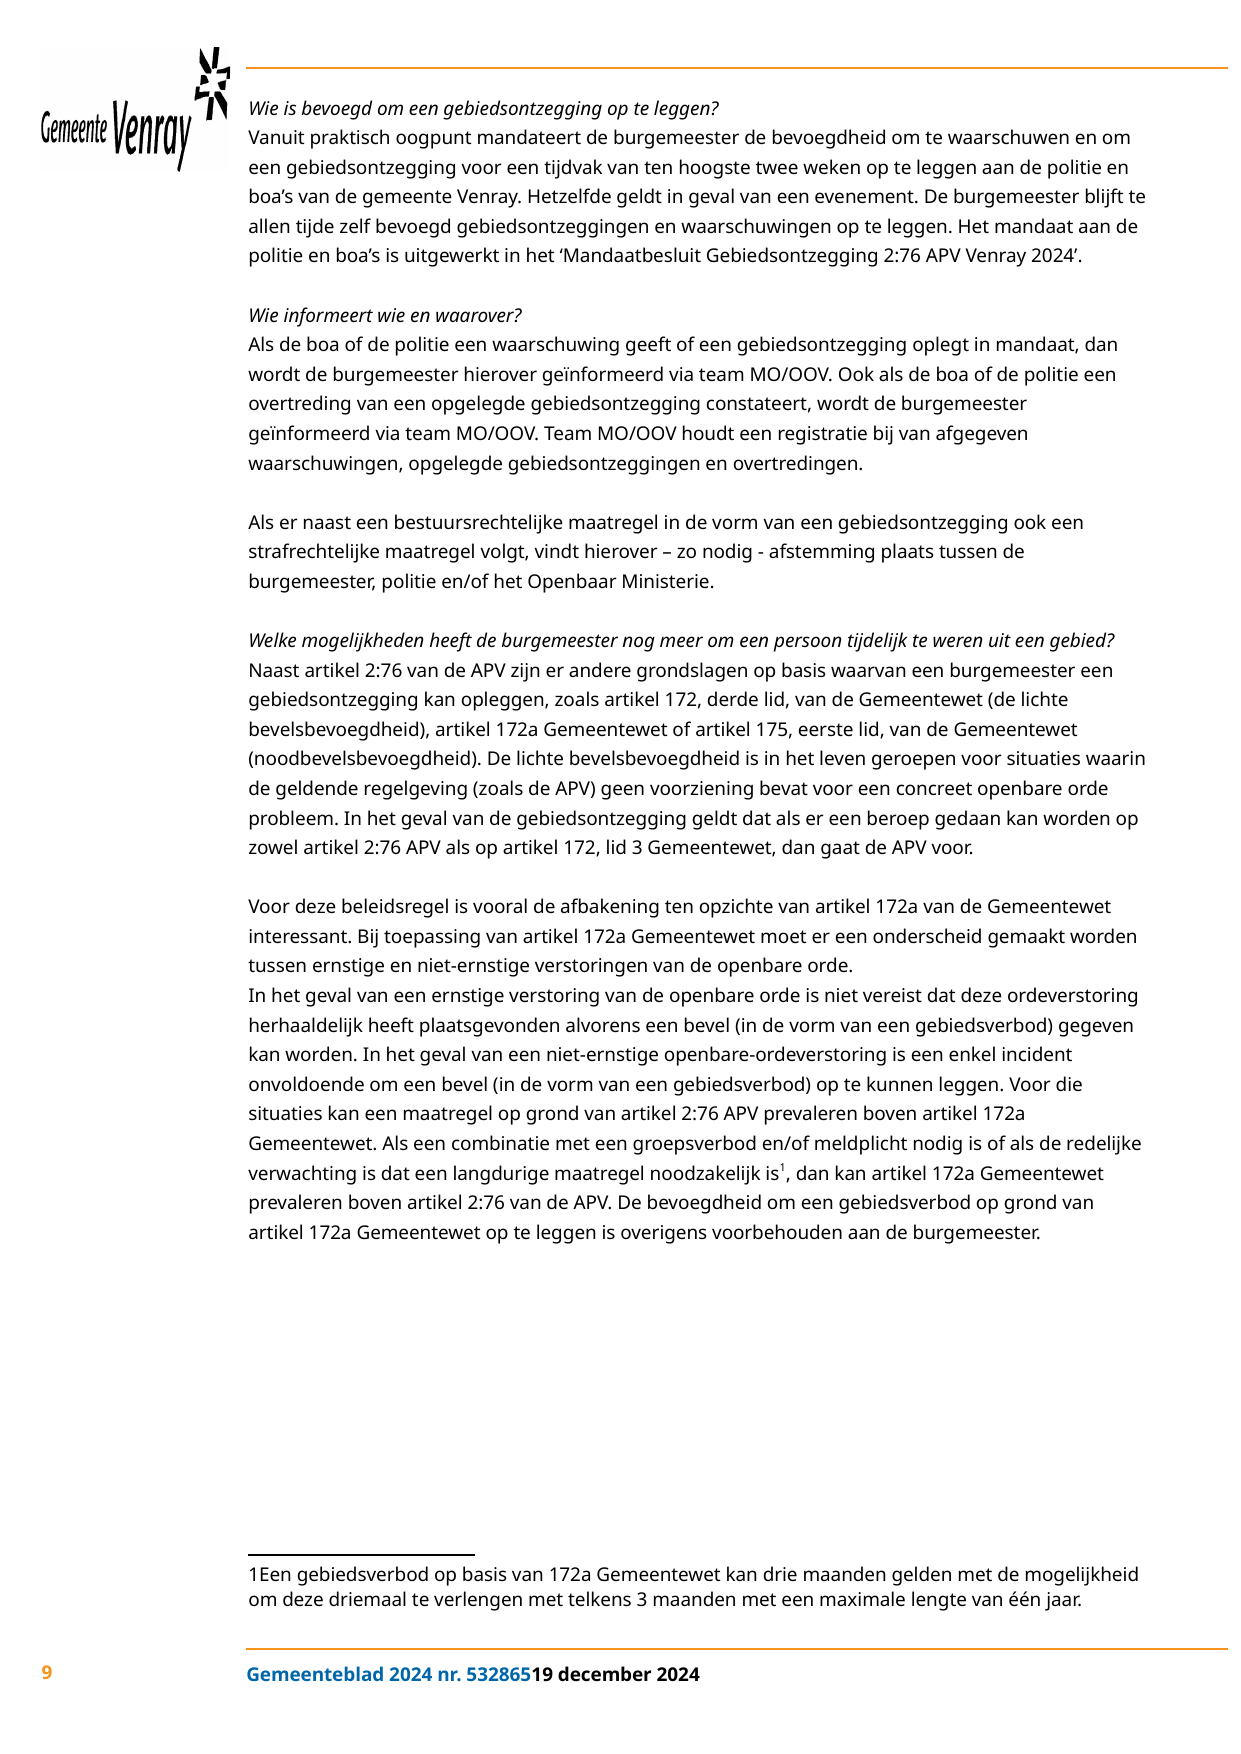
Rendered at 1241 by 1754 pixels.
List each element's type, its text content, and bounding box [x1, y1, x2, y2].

text Wie is bevoegd om een gebiedsontzegging op te leggen? [248, 95, 1152, 121]
text In het geval van een ernstige verstoring van de openbare orde is niet vereist dat deze ordeverstoring herhaaldelijk heeft plaatsgevonden alvorens een bevel (in de vorm van een gebiedsverbod) gegeven kan worden. In het geval van een niet-ernstige openbare-ordeverstoring is een enkel incident onvoldoende om een bevel (in de vorm van een gebiedsverbod) op te kunnen leggen. Voor die situaties kan een maatregel op grond van artikel 2:76 APV prevaleren boven artikel 172a Gemeentewet. Als een combinatie met een groepsverbod en/of meldplicht nodig is of als de redelijke verwachting is dat een langdurige maatregel noodzakelijk is, dan kan artikel 172a Gemeentewet prevaleren boven artikel 2:76 van de APV. De bevoegdheid om een gebiedsverbod op grond van artikel 172a Gemeentewet op te leggen is overigens voorbehouden aan de burgemeester. [248, 982, 1152, 1245]
picture [41, 47, 231, 172]
text Voor deze beleidsregel is vooral de afbakening ten opzichte van artikel 172a van de Gemeentewet interessant. Bij toepassing van artikel 172a Gemeentewet moet er een onderscheid gemaakt worden tussen ernstige en niet-ernstige verstoringen van de openbare orde. [248, 893, 1152, 978]
text Als er naast een bestuursrechtelijke maatregel in de vorm van een gebiedsontzegging ook een strafrechtelijke maatregel volgt, vindt hierover – zo nodig - afstemming plaats tussen de burgemeester, politie en/of het Openbaar Ministerie. [248, 509, 1152, 594]
text Naast artikel 2:76 van de APV zijn er andere grondslagen op basis waarvan een burgemeester een gebiedsontzegging kan opleggen, zoals artikel 172, derde lid, van de Gemeentewet (de lichte bevelsbevoegdheid), artikel 172a Gemeentewet of artikel 175, eerste lid, van de Gemeentewet (noodbevelsbevoegdheid). De lichte bevelsbevoegdheid is in het leven geroepen voor situaties waarin de geldende regelgeving (zoals de APV) geen voorziening bevat voor een concreet openbare orde probleem. In het geval van de gebiedsontzegging geldt dat als er een beroep gedaan kan worden op zowel artikel 2:76 APV als op artikel 172, lid 3 Gemeentewet, dan gaat de APV voor. [248, 657, 1152, 860]
text Vanuit praktisch oogpunt mandateert de burgemeester de bevoegdheid om te waarschuwen en om een gebiedsontzegging voor een tijdvak van ten hoogste twee weken op te leggen aan de politie en boa’s van de gemeente Venray. Hetzelfde geldt in geval van een evenement. De burgemeester blijft te allen tijde zelf bevoegd gebiedsontzeggingen en waarschuwingen op te leggen. Het mandaat aan de politie en boa’s is uitgewerkt in het ‘Mandaatbesluit Gebiedsontzegging 2:76 APV Venray 2024’. [248, 124, 1152, 268]
text Als de boa of de politie een waarschuwing geeft of een gebiedsontzegging oplegt in mandaat, dan wordt de burgemeester hierover geïnformeerd via team MO/OOV. Ook als de boa of de politie een overtreding van een opgelegde gebiedsontzegging constateert, wordt de burgemeester geïnformeerd via team MO/OOV. Team MO/OOV houdt een registratie bij van afgegeven waarschuwingen, opgelegde gebiedsontzeggingen en overtredingen. [248, 331, 1152, 476]
text Wie informeert wie en waarover? [248, 302, 1152, 328]
text Welke mogelijkheden heeft de burgemeester nog meer om een persoon tijdelijk te weren uit een gebied? [248, 627, 1152, 653]
text Een gebiedsverbod op basis van 172a Gemeentewet kan drie maanden gelden met de mogelijkheid om deze driemaal te verlengen met telkens 3 maanden met een maximale lengte van één jaar. [248, 1561, 1152, 1612]
